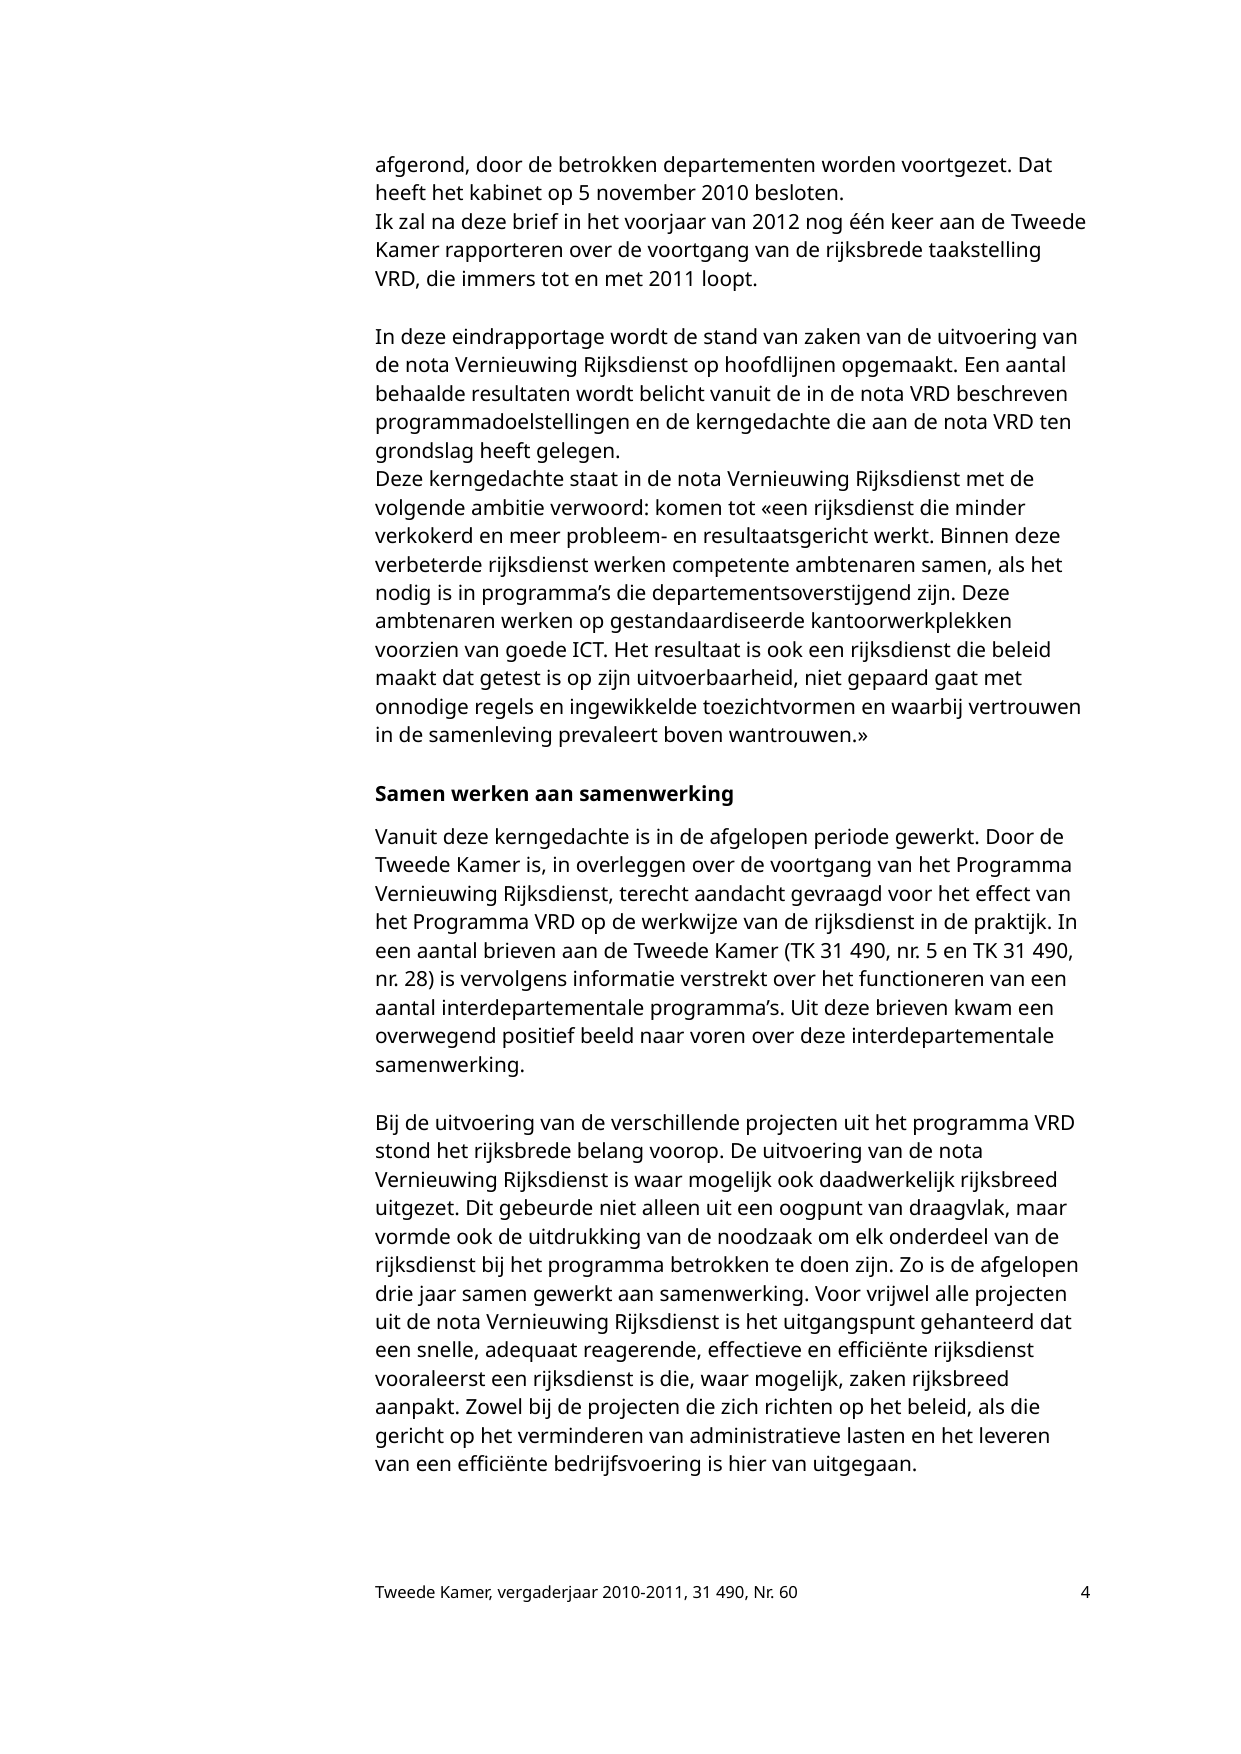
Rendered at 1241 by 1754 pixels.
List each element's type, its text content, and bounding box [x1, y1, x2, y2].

text Samen werken aan samenwerking [375, 779, 1090, 807]
text Ik zal na deze brief in het voorjaar van 2012 nog één keer aan de Tweede Kamer rapporteren over de voortgang van de rijksbrede taakstelling VRD, die immers tot en met 2011 loopt. [375, 207, 1090, 292]
text In deze eindrapportage wordt de stand van zaken van de uitvoering van de nota Vernieuwing Rijksdienst op hoofdlijnen opgemaakt. Een aantal behaalde resultaten wordt belicht vanuit de in de nota VRD beschreven programmadoelstellingen en de kerngedachte die aan de nota VRD ten grondslag heeft gelegen. [375, 322, 1090, 464]
text afgerond, door de betrokken departementen worden voortgezet. Dat heeft het kabinet op 5 november 2010 besloten. [375, 150, 1090, 207]
text Vanuit deze kerngedachte is in de afgelopen periode gewerkt. Door de Tweede Kamer is, in overleggen over de voortgang van het Programma Vernieuwing Rijksdienst, terecht aandacht gevraagd voor het effect van het Programma VRD op de werkwijze van de rijksdienst in de praktijk. In een aantal brieven aan de Tweede Kamer (TK 31 490, nr. 5 en TK 31 490, nr. 28) is vervolgens informatie verstrekt over het functioneren van een aantal interdepartementale programma’s. Uit deze brieven kwam een overwegend positief beeld naar voren over deze interdepartementale samenwerking. [375, 822, 1090, 1078]
text Deze kerngedachte staat in de nota Vernieuwing Rijksdienst met de volgende ambitie verwoord: komen tot «een rijksdienst die minder verkokerd en meer probleem- en resultaatsgericht werkt. Binnen deze verbeterde rijksdienst werken competente ambtenaren samen, als het nodig is in programma’s die departementsoverstijgend zijn. Deze ambtenaren werken op gestandaardiseerde kantoorwerkplekken voorzien van goede ICT. Het resultaat is ook een rijksdienst die beleid maakt dat getest is op zijn uitvoerbaarheid, niet gepaard gaat met onnodige regels en ingewikkelde toezichtvormen en waarbij vertrouwen in de samenleving prevaleert boven wantrouwen.» [375, 464, 1090, 749]
text Bij de uitvoering van de verschillende projecten uit het programma VRD stond het rijksbrede belang voorop. De uitvoering van de nota Vernieuwing Rijksdienst is waar mogelijk ook daadwerkelijk rijksbreed uitgezet. Dit gebeurde niet alleen uit een oogpunt van draagvlak, maar vormde ook de uitdrukking van de noodzaak om elk onderdeel van de rijksdienst bij het programma betrokken te doen zijn. Zo is de afgelopen drie jaar samen gewerkt aan samenwerking. Voor vrijwel alle projecten uit de nota Vernieuwing Rijksdienst is het uitgangspunt gehanteerd dat een snelle, adequaat reagerende, effectieve en efficiënte rijksdienst vooraleerst een rijksdienst is die, waar mogelijk, zaken rijksbreed aanpakt. Zowel bij de projecten die zich richten op het beleid, als die gericht op het verminderen van administratieve lasten en het leveren van een efficiënte bedrijfsvoering is hier van uitgegaan. [375, 1108, 1090, 1478]
